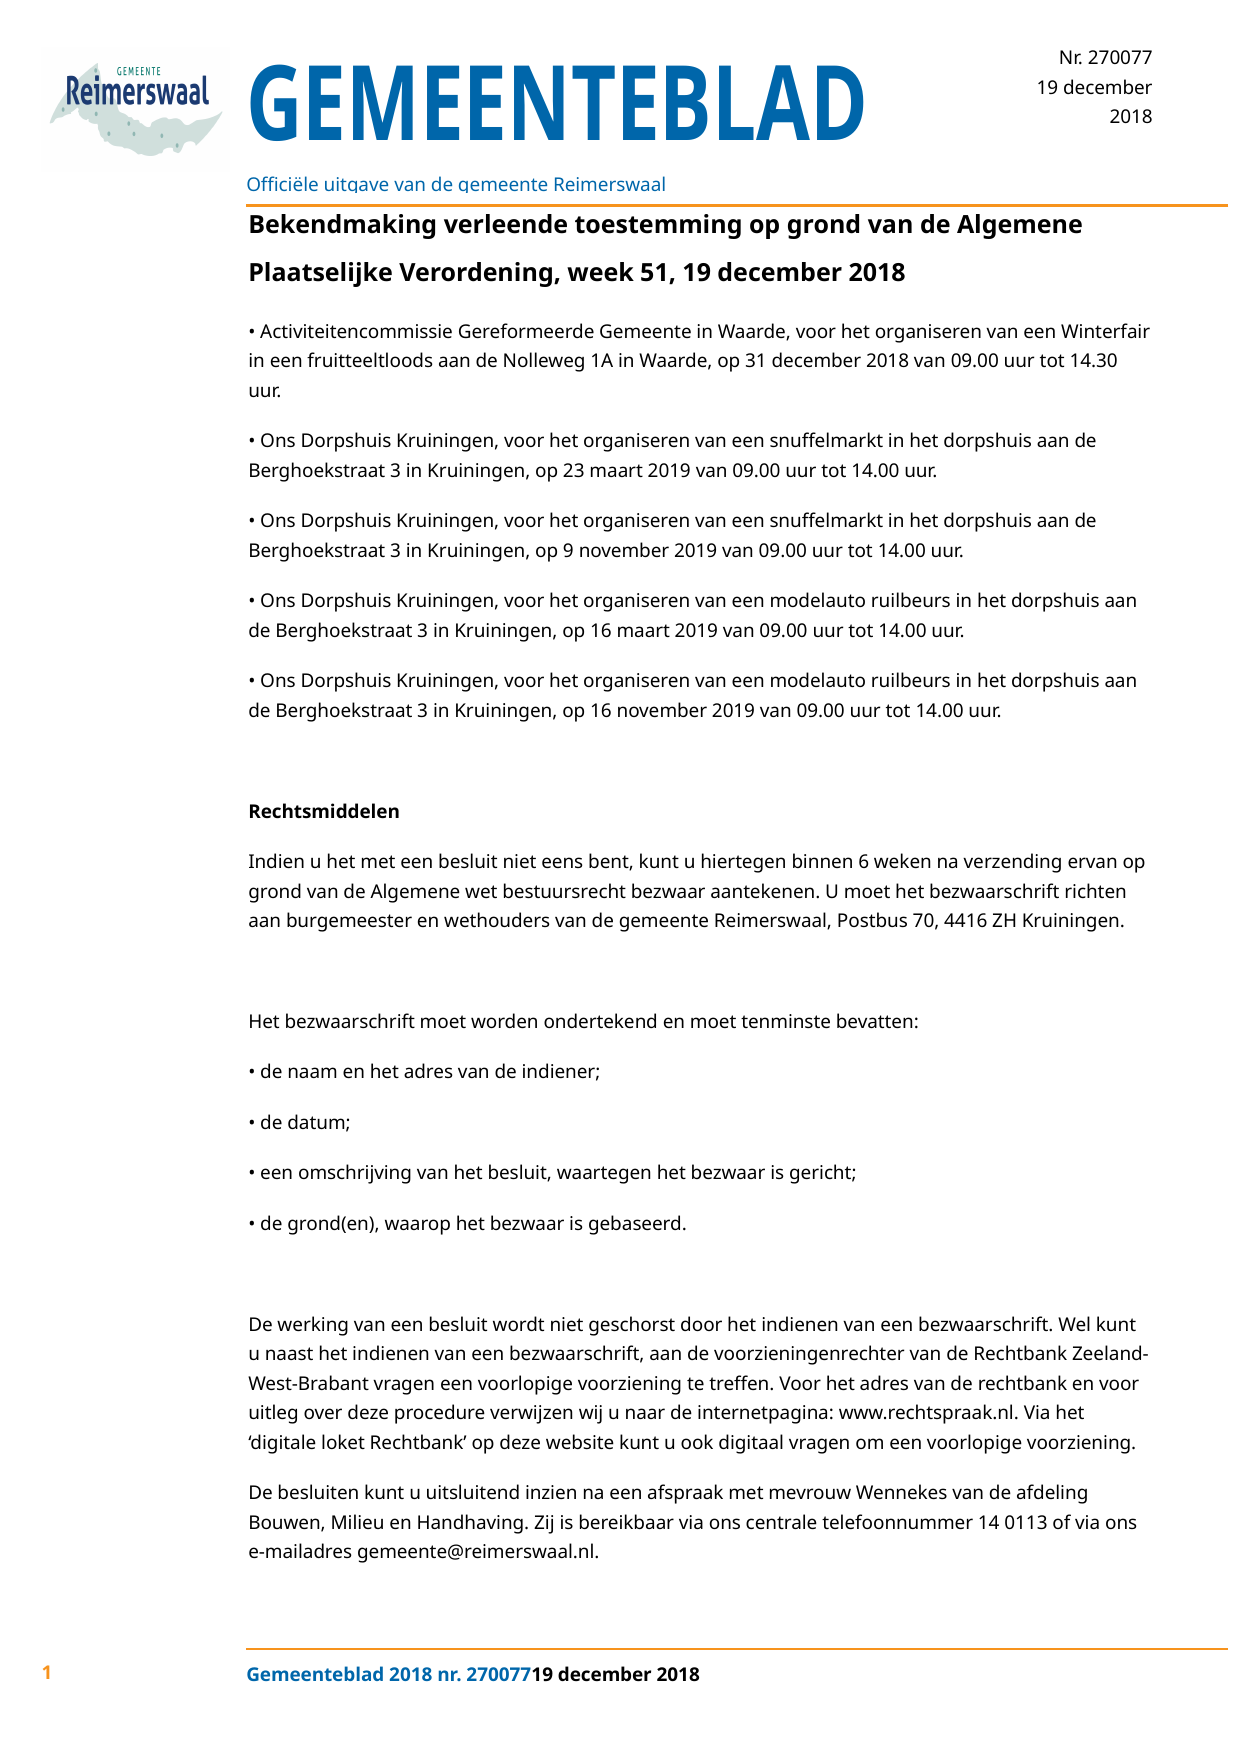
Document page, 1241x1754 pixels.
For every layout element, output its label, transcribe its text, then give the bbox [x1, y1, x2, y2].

text • Ons Dorpshuis Kruiningen, voor het organiseren van een modelauto ruilbeurs in het dorpshuis aan de Berghoekstraat 3 in Kruiningen, op 16 maart 2019 van 09.00 uur tot 14.00 uur. [248, 587, 1152, 643]
text Bekendmaking verleende toestemming op grond van de Algemene Plaatselijke Verordening, week 51, 19 december 2018 [248, 207, 1152, 288]
text • Activiteitencommissie Gereformeerde Gemeente in Waarde, voor het organiseren van een Winterfair in een fruitteeltloods aan de Nolleweg 1A in Waarde, op 31 december 2018 van 09.00 uur tot 14.30 uur. [248, 318, 1152, 403]
text Rechtsmiddelen [248, 798, 1152, 824]
text • Ons Dorpshuis Kruiningen, voor het organiseren van een modelauto ruilbeurs in het dorpshuis aan de Berghoekstraat 3 in Kruiningen, op 16 november 2019 van 09.00 uur tot 14.00 uur. [248, 667, 1152, 723]
text De werking van een besluit wordt niet geschorst door het indienen van een bezwaarschrift. Wel kunt u naast het indienen van een bezwaarschrift, aan de voorzieningenrechter van de Rechtbank Zeeland-West-Brabant vragen een voorlopige voorziening te treffen. Voor het adres van de rechtbank en voor uitleg over deze procedure verwijzen wij u naar de internetpagina: www.rechtspraak.nl. Via het ‘digitale loket Rechtbank’ op deze website kunt u ook digitaal vragen om een voorlopige voorziening. [248, 1311, 1152, 1455]
text • de naam en het adres van de indiener; [248, 1059, 1152, 1084]
text Het bezwaarschrift moet worden ondertekend en moet tenminste bevatten: [248, 1008, 1152, 1034]
text • Ons Dorpshuis Kruiningen, voor het organiseren van een snuffelmarkt in het dorpshuis aan de Berghoekstraat 3 in Kruiningen, op 23 maart 2019 van 09.00 uur tot 14.00 uur. [248, 427, 1152, 483]
text Indien u het met een besluit niet eens bent, kunt u hiertegen binnen 6 weken na verzending ervan op grond van de Algemene wet bestuursrecht bezwaar aantekenen. U moet het bezwaarschrift richten aan burgemeester en wethouders van de gemeente Reimerswaal, Postbus 70, 4416 ZH Kruiningen. [248, 848, 1152, 933]
picture [41, 47, 231, 172]
text • de grond(en), waarop het bezwaar is gebaseerd. [248, 1210, 1152, 1236]
text • een omschrijving van het besluit, waartegen het bezwaar is gericht; [248, 1159, 1152, 1185]
text De besluiten kunt u uitsluitend inzien na een afspraak met mevrouw Wennekes van de afdeling Bouwen, Milieu en Handhaving. Zij is bereikbaar via ons centrale telefoonnummer 14 0113 of via ons e-mailadres gemeente@reimerswaal.nl. [248, 1479, 1152, 1564]
text • de datum; [248, 1109, 1152, 1135]
text • Ons Dorpshuis Kruiningen, voor het organiseren van een snuffelmarkt in het dorpshuis aan de Berghoekstraat 3 in Kruiningen, op 9 november 2019 van 09.00 uur tot 14.00 uur. [248, 507, 1152, 563]
